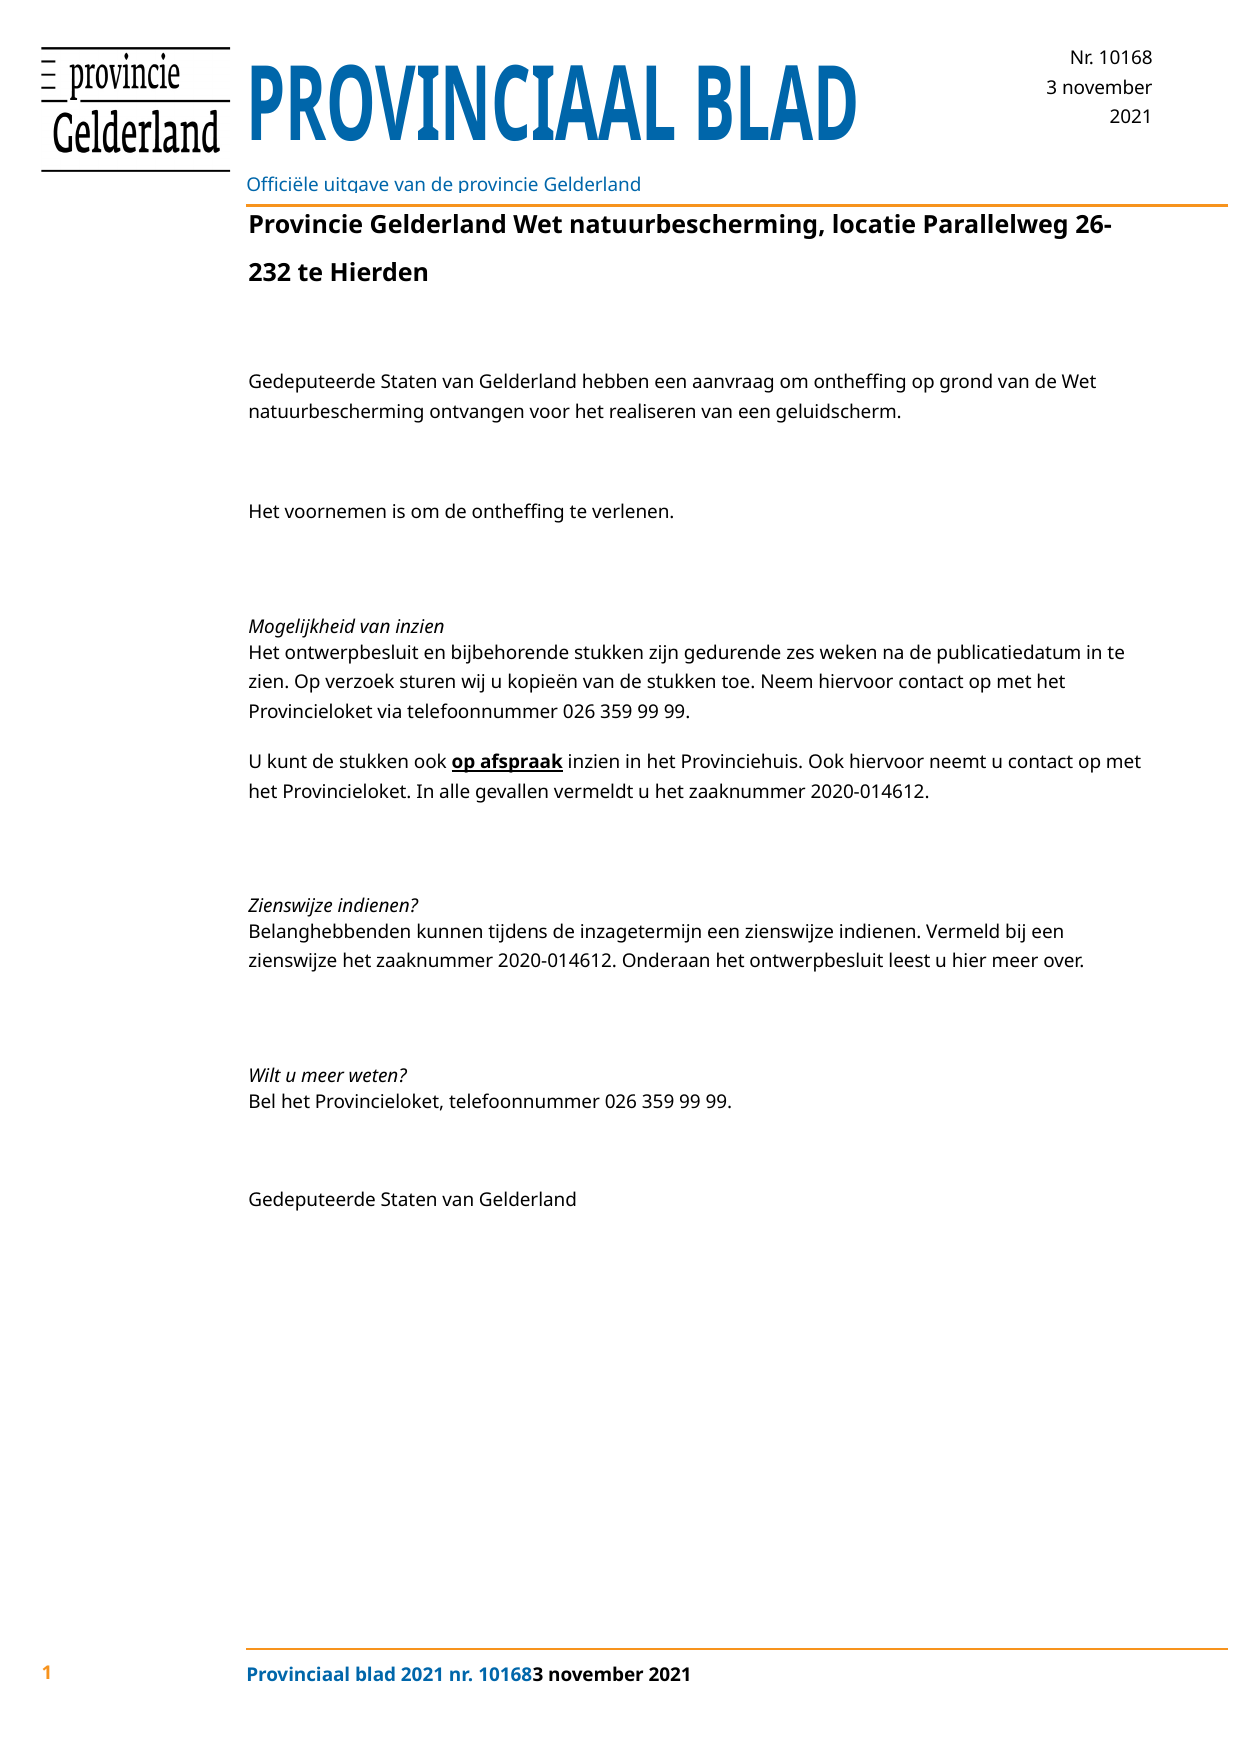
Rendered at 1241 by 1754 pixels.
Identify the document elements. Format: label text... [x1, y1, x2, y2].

text Gedeputeerde Staten van Gelderland hebben een aanvraag om ontheffing op grond van de Wet natuurbescherming ontvangen voor het realiseren van een geluidscherm. [248, 368, 1152, 424]
text Bel het Provincieloket, telefoonnummer 026 359 99 99. [248, 1088, 1152, 1113]
text Mogelijkheid van inzien [248, 613, 1152, 639]
text U kunt de stukken ook op afspraak inzien in het Provinciehuis. Ook hiervoor neemt u contact op met het Provincieloket. In alle gevallen vermeldt u het zaaknummer 2020-014612. [248, 748, 1152, 804]
text Wilt u meer weten? [248, 1062, 1152, 1088]
text Belanghebbenden kunnen tijdens de inzagetermijn een zienswijze indienen. Vermeld bij een zienswijze het zaaknummer 2020-014612. Onderaan het ontwerpbesluit leest u hier meer over. [248, 918, 1152, 973]
text Zienswijze indienen? [248, 892, 1152, 918]
text Gedeputeerde Staten van Gelderland [248, 1186, 1152, 1212]
text Het voornemen is om de ontheffing te verlenen. [248, 499, 1152, 524]
text Provincie Gelderland Wet natuurbescherming, locatie Parallelweg 26-232 te Hierden [248, 207, 1152, 288]
text Het ontwerpbesluit en bijbehorende stukken zijn gedurende zes weken na de publicatiedatum in te zien. Op verzoek sturen wij u kopieën van de stukken toe. Neem hiervoor contact op met het Provincieloket via telefoonnummer 026 359 99 99. [248, 639, 1152, 724]
picture [41, 47, 231, 172]
